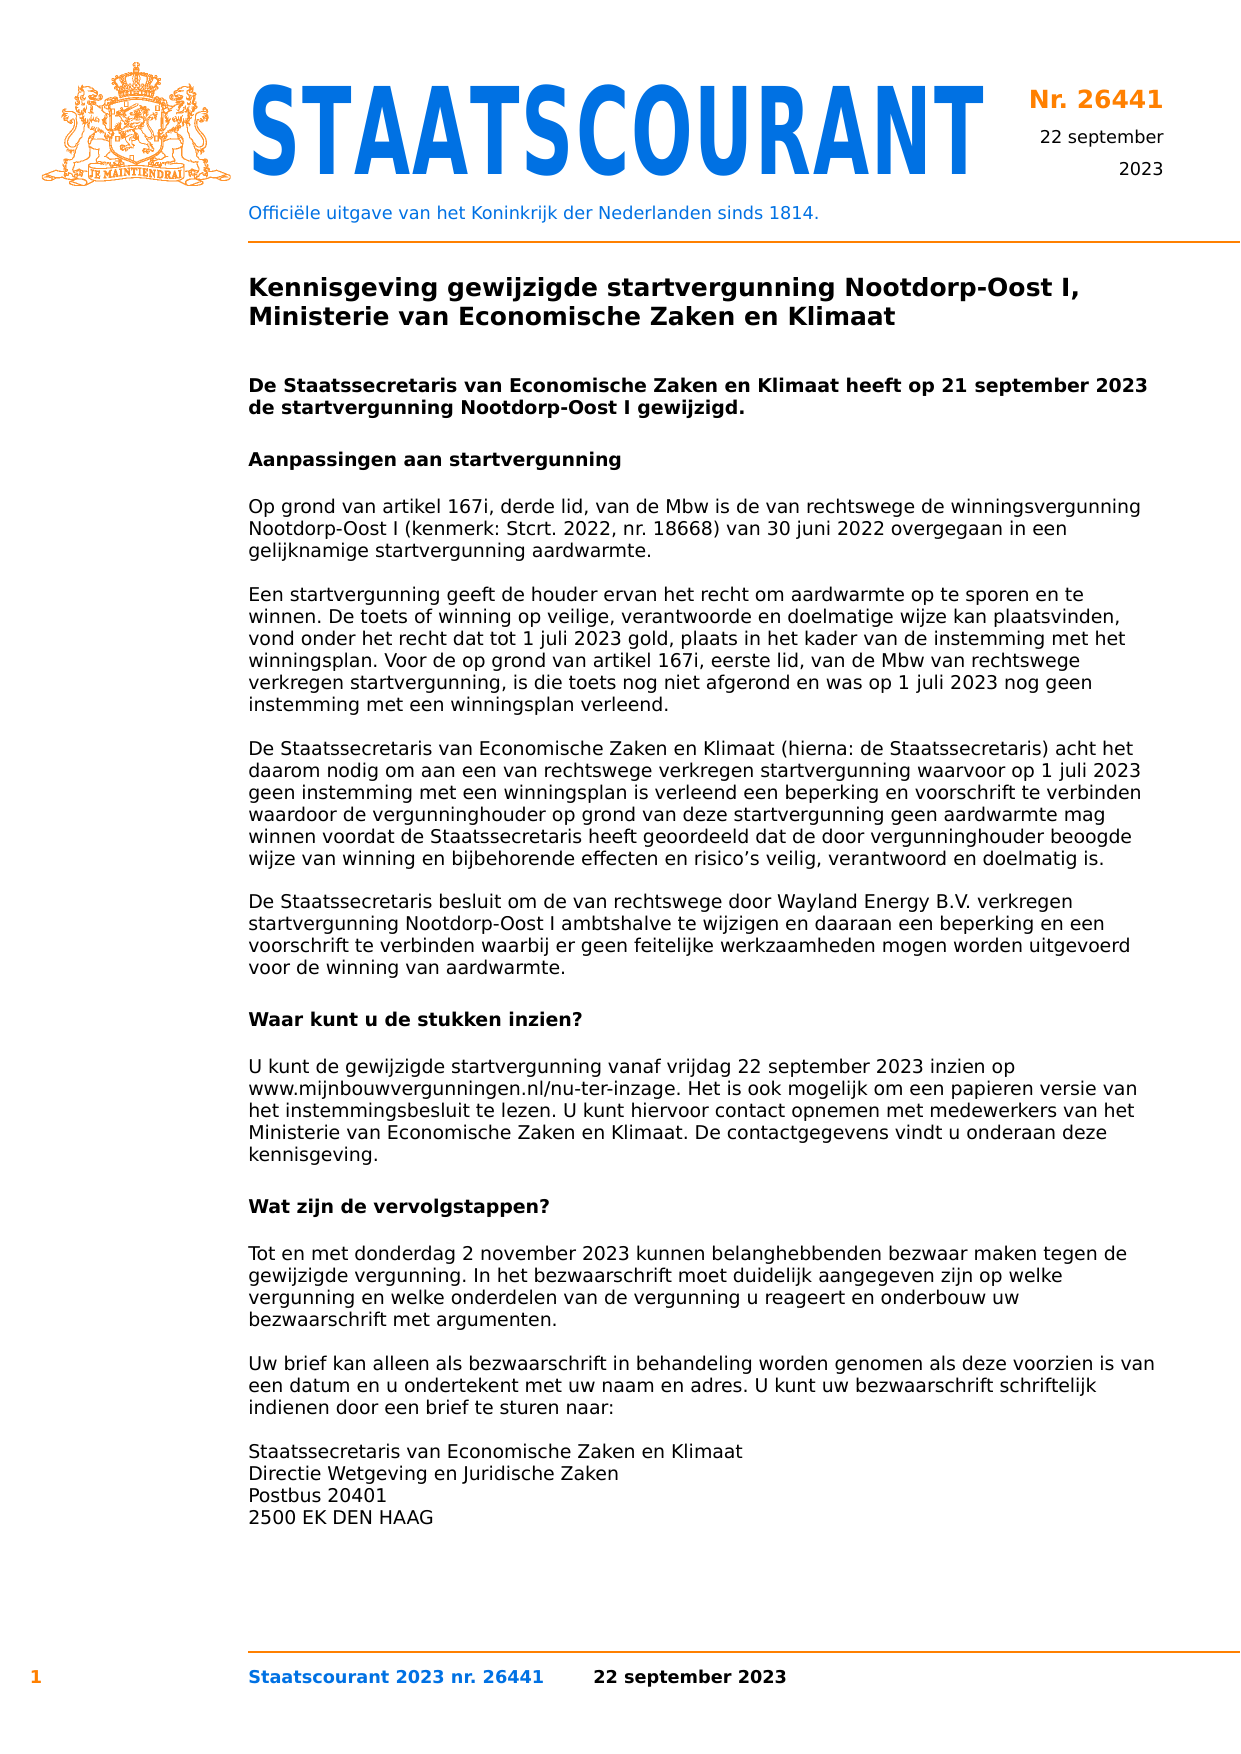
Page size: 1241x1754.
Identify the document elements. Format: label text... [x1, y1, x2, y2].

text De Staatssecretaris van Economische Zaken en Klimaat heeft op 21 september 2023 de startvergunning Nootdorp-Oost I gewijzigd. [248, 375, 1163, 419]
text De Staatssecretaris van Economische Zaken en Klimaat (hierna: de Staatssecretaris) acht het daarom nodig om aan een van rechtswege verkregen startvergunning waarvoor op 1 juli 2023 geen instemming met een winningsplan is verleend een beperking en voorschrift te verbinden waardoor de vergunninghouder op grond van deze startvergunning geen aardwarmte mag winnen voordat de Staatssecretaris heeft geoordeeld dat de door vergunninghouder beoogde wijze van winning en bijbehorende effecten en risico’s veilig, verantwoord en doelmatig is. [248, 738, 1163, 869]
picture [41, 62, 231, 186]
text Tot en met donderdag 2 november 2023 kunnen belanghebbenden bezwaar maken tegen de gewijzigde vergunning. In het bezwaarschrift moet duidelijk aangegeven zijn op welke vergunning en welke onderdelen van de vergunning u reageert en onderbouw uw bezwaarschrift met argumenten. [248, 1243, 1163, 1331]
table_cell 22 september [998, 121, 1240, 153]
text Een startvergunning geeft de houder ervan het recht om aardwarmte op te sporen en te winnen. De toets of winning op veilige, verantwoorde en doelmatige wijze kan plaatsvinden, vond onder het recht dat tot 1 juli 2023 gold, plaats in het kader van de instemming met het winningsplan. Voor de op grond van artikel 167i, eerste lid, van de Mbw van rechtswege verkregen startvergunning, is die toets nog niet afgerond en was op 1 juli 2023 nog geen instemming met een winningsplan verleend. [248, 584, 1163, 716]
subtitle Waar kunt u de stukken inzien? [248, 1009, 1163, 1031]
table_cell 2023 [998, 153, 1240, 203]
table_header STAATSCOURANT [248, 62, 998, 203]
table_header [25, 62, 248, 241]
table_header Nr. 26441 [998, 62, 1240, 121]
text 2500 EK DEN HAAG [248, 1507, 1163, 1529]
text Op grond van artikel 167i, derde lid, van de Mbw is de van rechtswege de winningsvergunning Nootdorp-Oost I (kenmerk: Stcrt. 2022, nr. 18668) van 30 juni 2022 overgegaan in een gelijknamige startvergunning aardwarmte. [248, 496, 1163, 562]
text Staatssecretaris van Economische Zaken en Klimaat [248, 1441, 1163, 1463]
text Uw brief kan alleen als bezwaarschrift in behandeling worden genomen als deze voorzien is van een datum en u ondertekent met uw naam en adres. U kunt uw bezwaarschrift schriftelijk indienen door een brief te sturen naar: [248, 1353, 1163, 1419]
text Directie Wetgeving en Juridische Zaken [248, 1463, 1163, 1485]
text Postbus 20401 [248, 1485, 1163, 1507]
subtitle Aanpassingen aan startvergunning [248, 449, 1163, 471]
text De Staatssecretaris besluit om de van rechtswege door Wayland Energy B.V. verkregen startvergunning Nootdorp-Oost I ambtshalve te wijzigen en daaraan een beperking en een voorschrift te verbinden waarbij er geen feitelijke werkzaamheden mogen worden uitgevoerd voor de winning van aardwarmte. [248, 891, 1163, 979]
table_cell Officiële uitgave van het Koninkrijk der Nederlanden sinds 1814. [248, 203, 1240, 241]
text U kunt de gewijzigde startvergunning vanaf vrijdag 22 september 2023 inzien op www.mijnbouwvergunningen.nl/nu-ter-inzage. Het is ook mogelijk om een papieren versie van het instemmingsbesluit te lezen. U kunt hiervoor contact opnemen met medewerkers van het Ministerie van Economische Zaken en Klimaat. De contactgegevens vindt u onderaan deze kennisgeving. [248, 1056, 1163, 1166]
subtitle Kennisgeving gewijzigde startvergunning Nootdorp-Oost I, Ministerie van Economische Zaken en Klimaat [248, 273, 1163, 331]
subtitle Wat zijn de vervolgstappen? [248, 1196, 1163, 1218]
